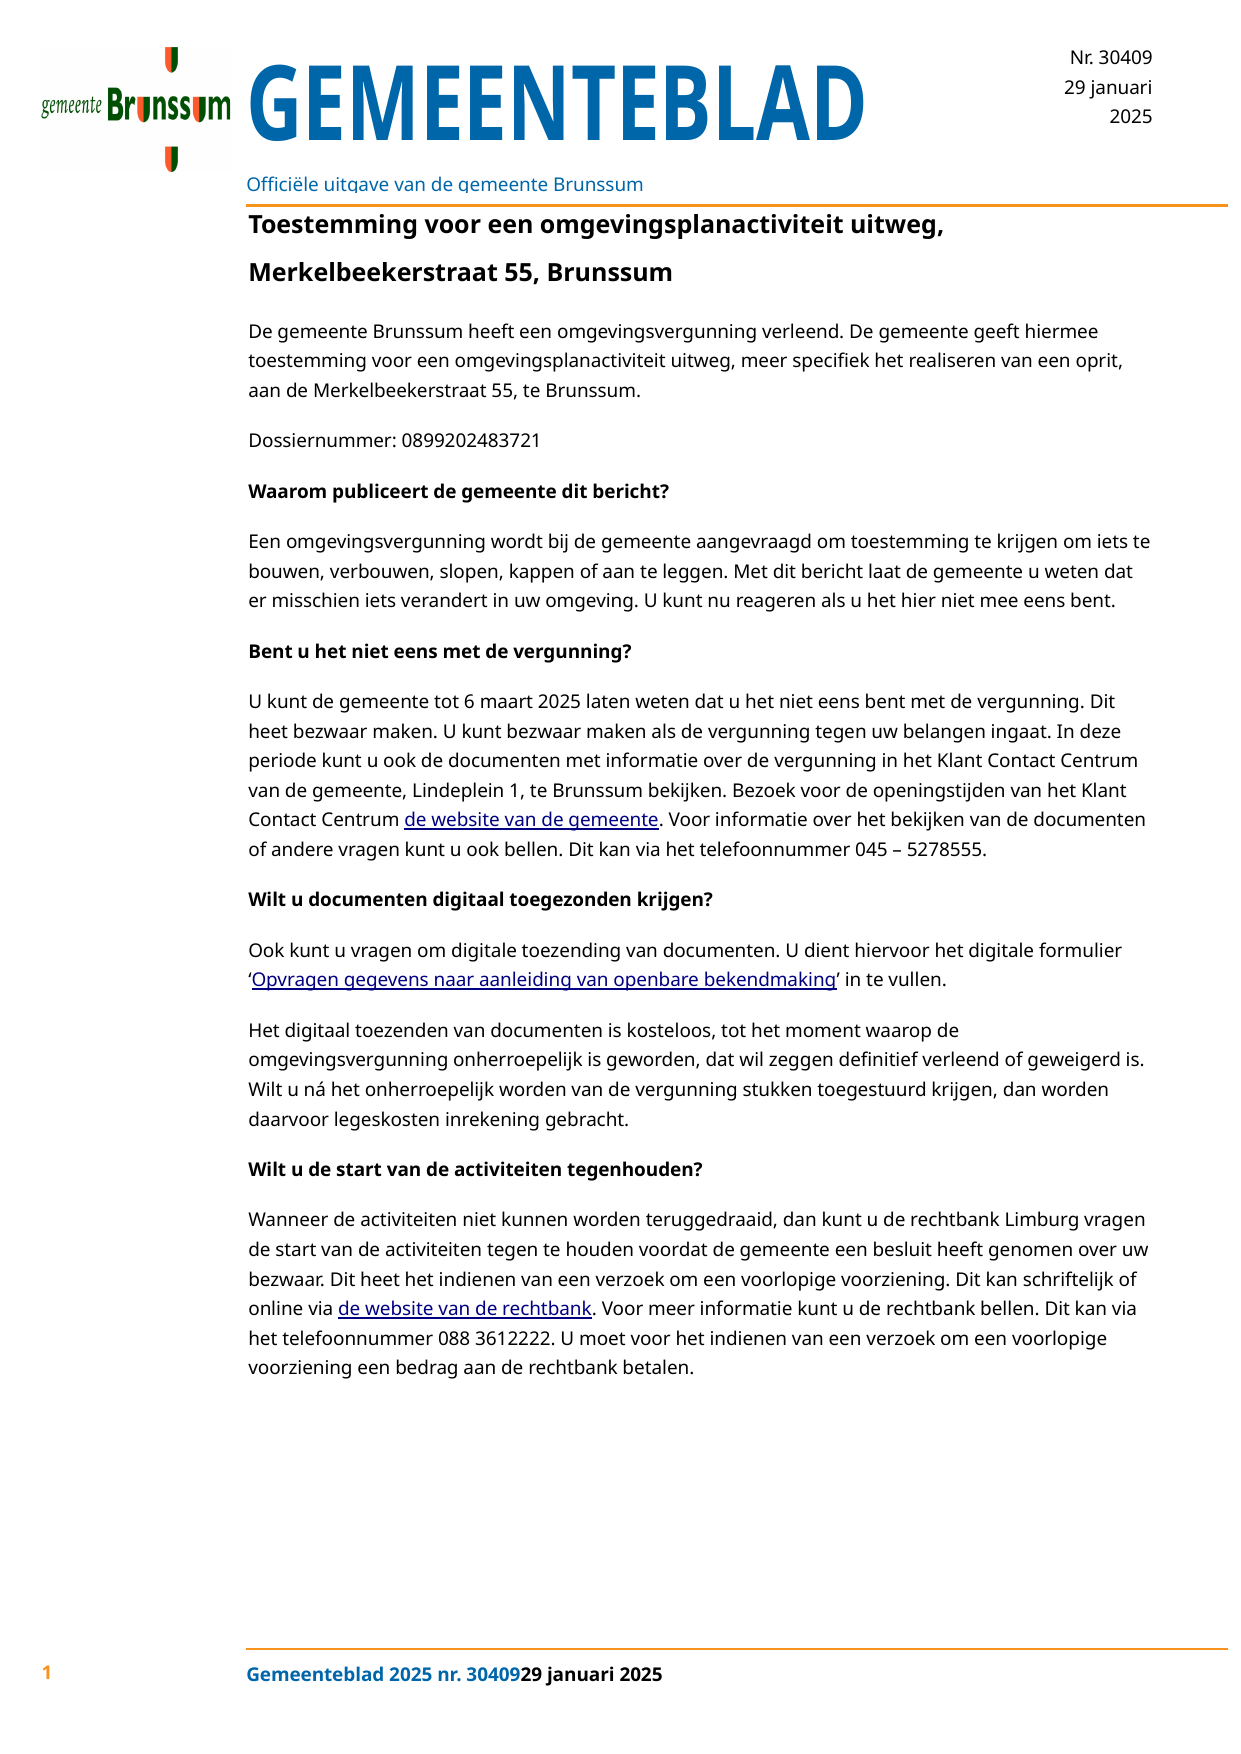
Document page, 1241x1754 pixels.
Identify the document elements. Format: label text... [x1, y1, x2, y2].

text Dossiernummer: 0899202483721 [248, 427, 1152, 453]
text Wilt u documenten digitaal toegezonden krijgen? [248, 887, 1152, 912]
text De gemeente Brunssum heeft een omgevingsvergunning verleend. De gemeente geeft hiermee toestemming voor een omgevingsplanactiviteit uitweg, meer specifiek het realiseren van een oprit, aan de Merkelbeekerstraat 55, te Brunssum. [248, 318, 1152, 403]
text Wanneer de activiteiten niet kunnen worden teruggedraaid, dan kunt u de rechtbank Limburg vragen de start van de activiteiten tegen te houden voordat de gemeente een besluit heeft genomen over uw bezwaar. Dit heet het indienen van een verzoek om een voorlopige voorziening. Dit kan schriftelijk of online via de website van de rechtbank. Voor meer informatie kunt u de rechtbank bellen. Dit kan via het telefoonnummer 088 3612222. U moet voor het indienen van een verzoek om een voorlopige voorziening een bedrag aan de rechtbank betalen. [248, 1207, 1152, 1380]
text Een omgevingsvergunning wordt bij de gemeente aangevraagd om toestemming te krijgen om iets te bouwen, verbouwen, slopen, kappen of aan te leggen. Met dit bericht laat de gemeente u weten dat er misschien iets verandert in uw omgeving. U kunt nu reageren als u het hier niet mee eens bent. [248, 528, 1152, 613]
text Ook kunt u vragen om digitale toezending van documenten. U dient hiervoor het digitale formulier ‘Opvragen gegevens naar aanleiding van openbare bekendmaking’ in te vullen. [248, 937, 1152, 992]
text Toestemming voor een omgevingsplanactiviteit uitweg, Merkelbeekerstraat 55, Brunssum [248, 207, 1152, 288]
text Waarom publiceert de gemeente dit bericht? [248, 478, 1152, 504]
text Wilt u de start van de activiteiten tegenhouden? [248, 1156, 1152, 1182]
text Bent u het niet eens met de vergunning? [248, 638, 1152, 664]
text U kunt de gemeente tot 6 maart 2025 laten weten dat u het niet eens bent met de vergunning. Dit heet bezwaar maken. U kunt bezwaar maken als de vergunning tegen uw belangen ingaat. In deze periode kunt u ook de documenten met informatie over de vergunning in het Klant Contact Centrum van de gemeente, Lindeplein 1, te Brunssum bekijken. Bezoek voor de openingstijden van het Klant Contact Centrum de website van de gemeente. Voor informatie over het bekijken van de documenten of andere vragen kunt u ook bellen. Dit kan via het telefoonnummer 045 – 5278555. [248, 688, 1152, 862]
picture [41, 47, 231, 172]
text Het digitaal toezenden van documenten is kosteloos, tot het moment waarop de omgevingsvergunning onherroepelijk is geworden, dat wil zeggen definitief verleend of geweigerd is. Wilt u ná het onherroepelijk worden van de vergunning stukken toegestuurd krijgen, dan worden daarvoor legeskosten inrekening gebracht. [248, 1017, 1152, 1132]
